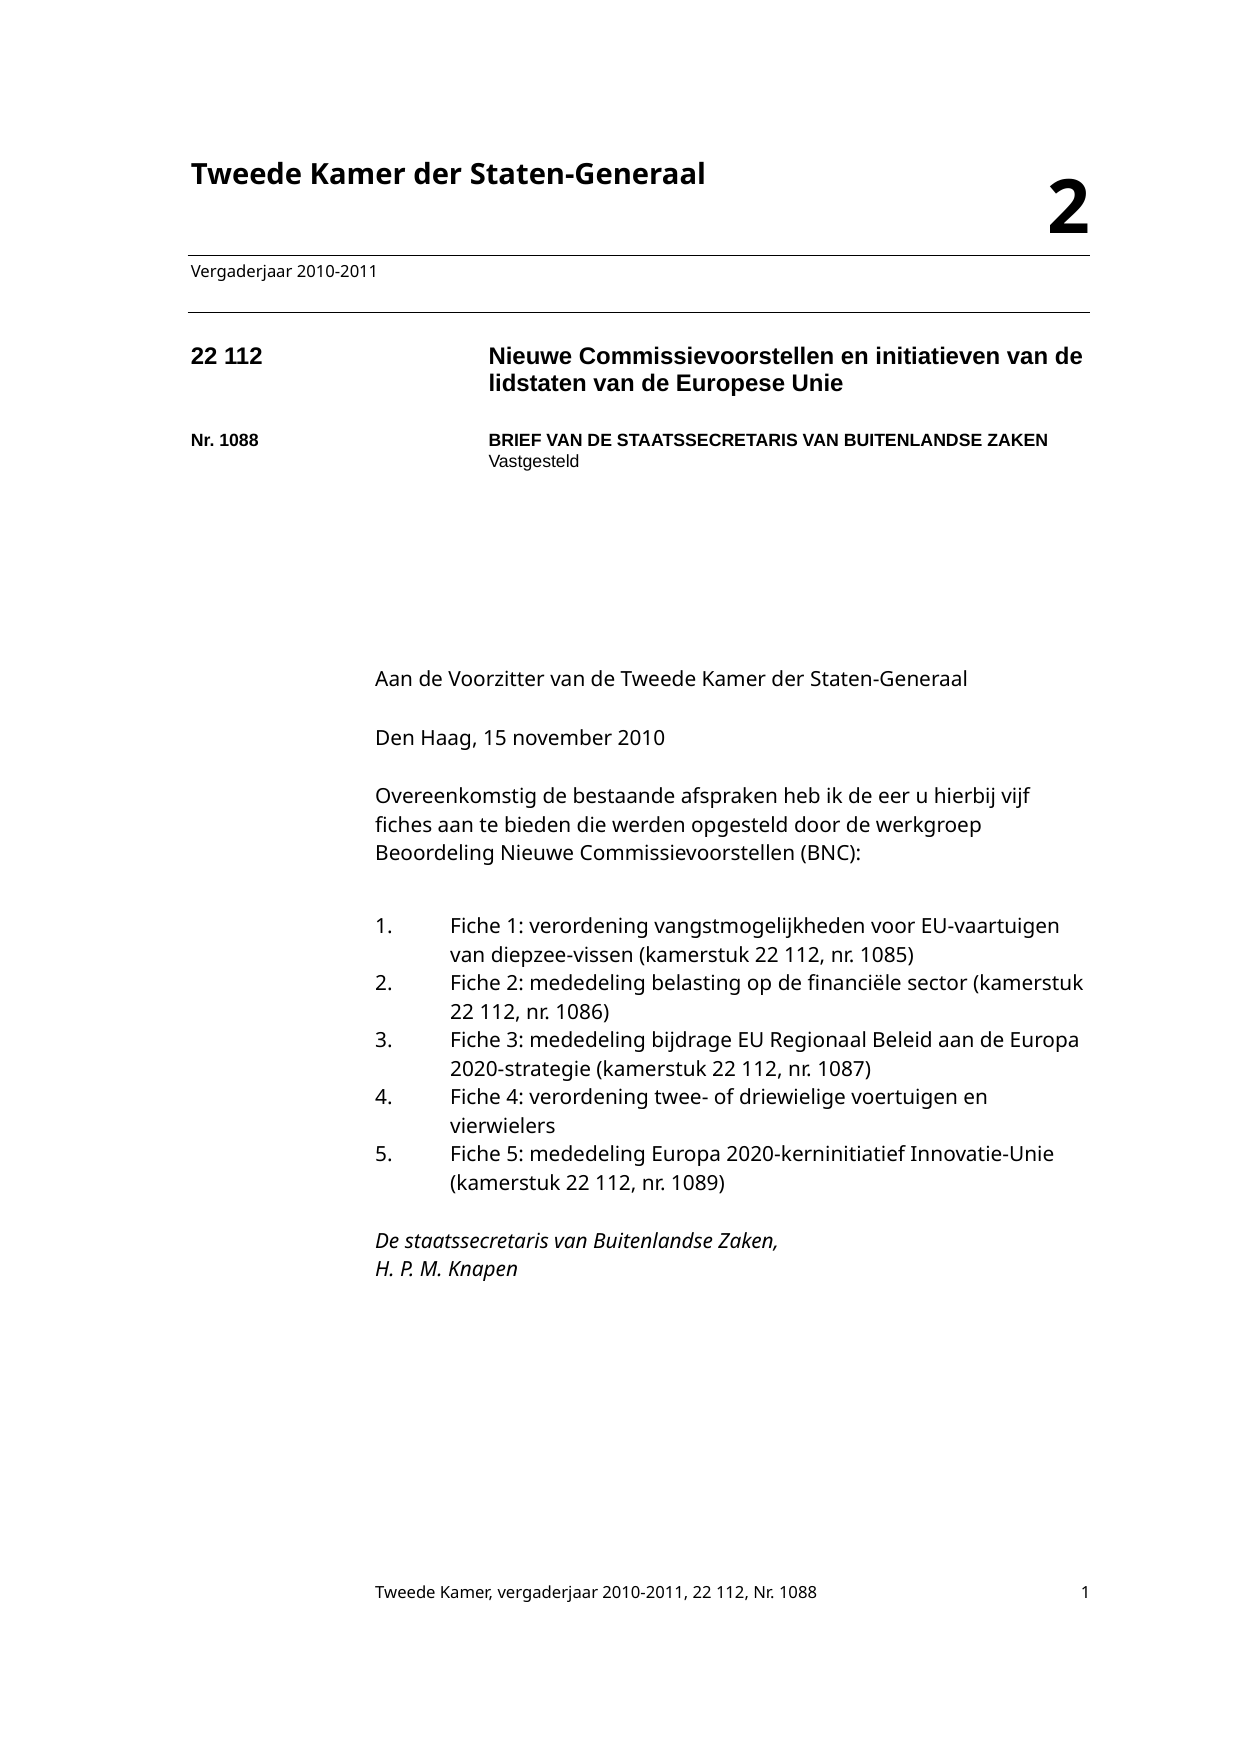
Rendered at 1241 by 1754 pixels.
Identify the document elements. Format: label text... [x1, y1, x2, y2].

table_header Tweede Kamer der Staten-Generaal [188, 150, 909, 255]
table_cell Nr. 1088 [188, 427, 485, 546]
list Fiche 5: mededeling Europa 2020-kerninitiatief Innovatie-Unie (kamerstuk 22 112, nr. 1089) [375, 1139, 1090, 1196]
text De staatssecretaris van Buitenlandse Zaken, [375, 1226, 1090, 1254]
table_cell [485, 256, 1090, 312]
table_cell Vergaderjaar 2010-2011 [188, 256, 485, 312]
table_header 2 [910, 150, 1090, 255]
list Fiche 3: mededeling bijdrage EU Regionaal Beleid aan de Europa 2020-strategie (kamerstuk 22 112, nr. 1087) [375, 1025, 1090, 1082]
table_cell [188, 313, 485, 339]
list Fiche 4: verordening twee- of driewielige voertuigen en vierwielers [375, 1082, 1090, 1139]
table_cell [485, 313, 1090, 339]
text Aan de Voorzitter van de Tweede Kamer der Staten-Generaal [375, 664, 1090, 693]
text Den Haag, 15 november 2010 [375, 723, 1090, 751]
text H. P. M. Knapen [375, 1254, 1090, 1283]
list Fiche 1: verordening vangstmogelijkheden voor EU-vaartuigen van diepzee-vissen (kamerstuk 22 112, nr. 1085) [375, 912, 1090, 968]
table_cell BRIEF VAN DE STAATSSECRETARIS VAN BUITENLANDSE ZAKEN Vastgesteld [485, 427, 1090, 546]
table_cell Nieuwe Commissievoorstellen en initiatieven van de lidstaten van de Europese Unie [485, 339, 1090, 427]
text Overeenkomstig de bestaande afspraken heb ik de eer u hierbij vijf fiches aan te bieden die werden opgesteld door de werkgroep Beoordeling Nieuwe Commissievoorstellen (BNC): [375, 781, 1090, 867]
table_cell 22 112 [188, 339, 485, 427]
list Fiche 2: mededeling belasting op de financiële sector (kamerstuk 22 112, nr. 1086) [375, 968, 1090, 1025]
